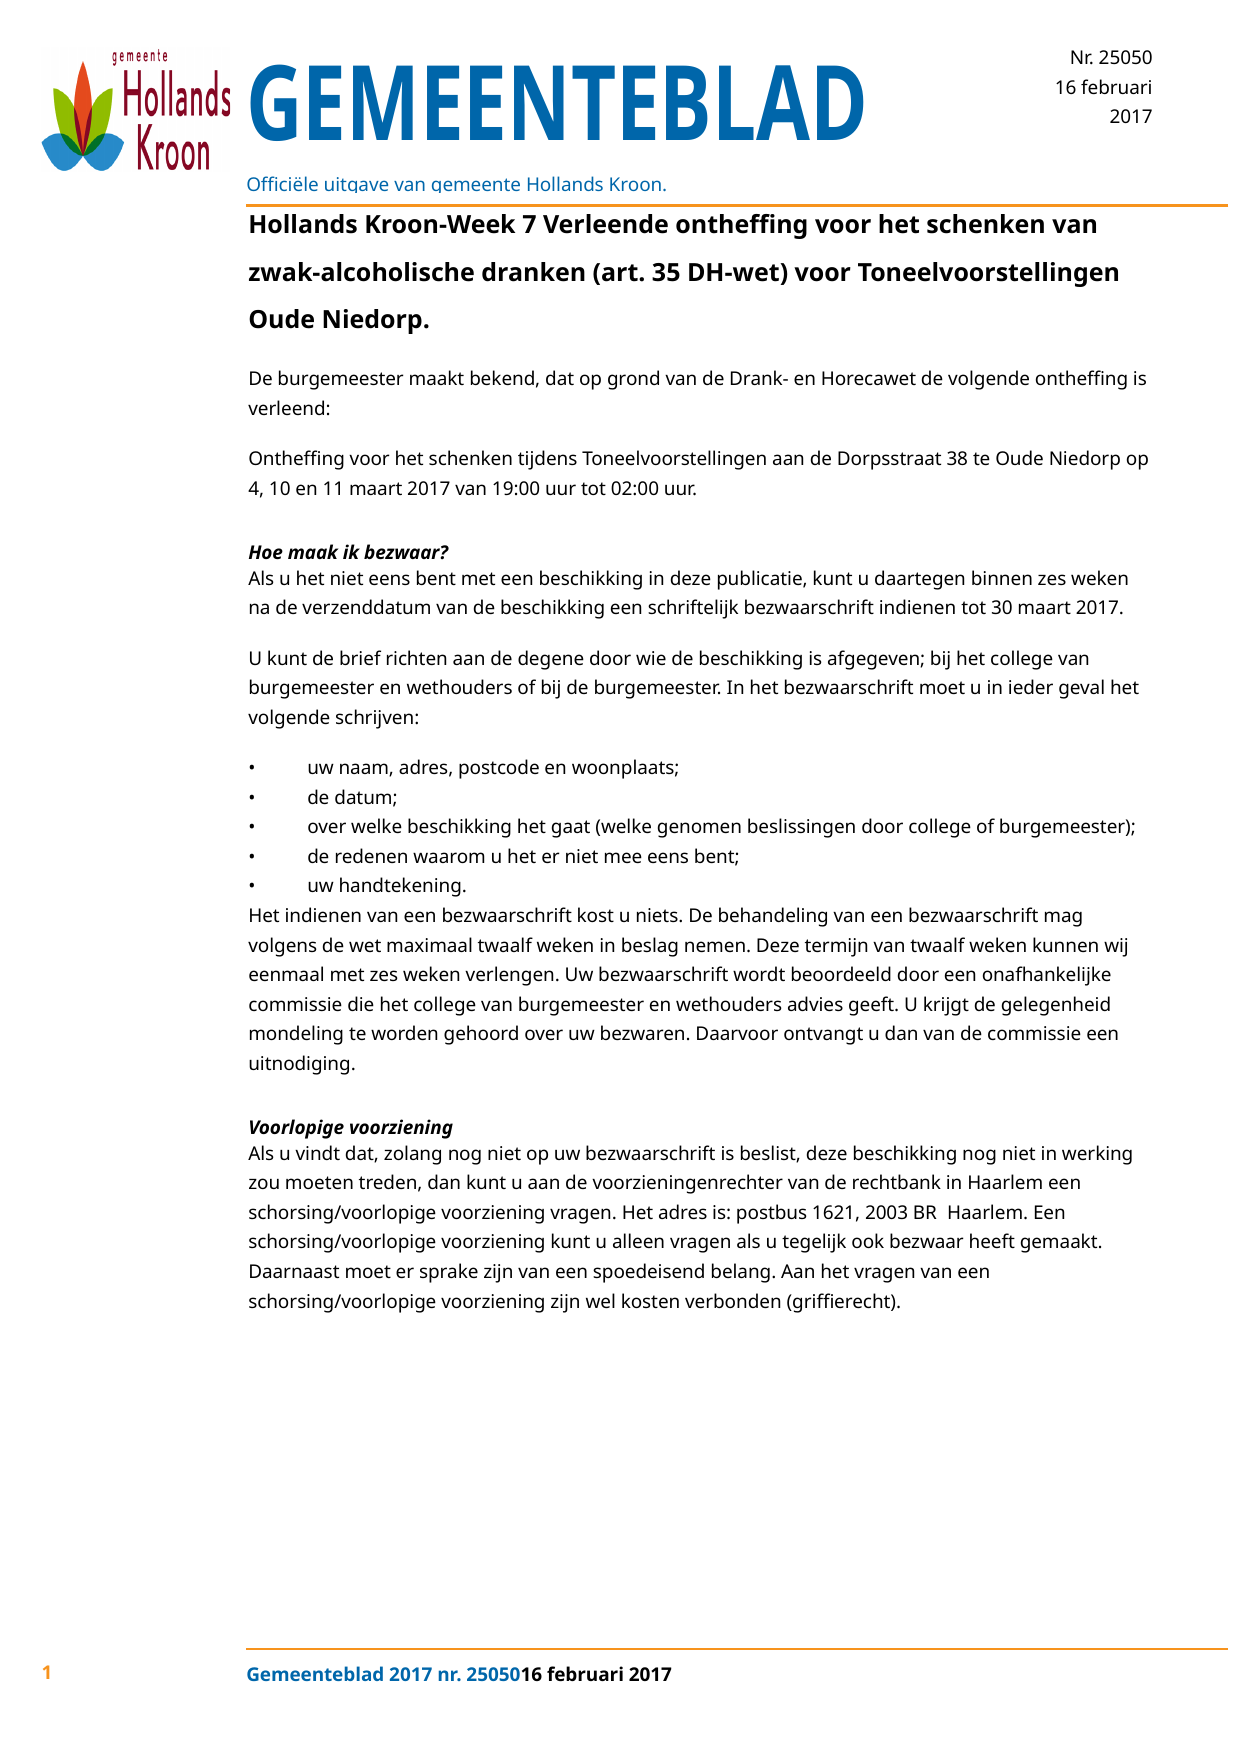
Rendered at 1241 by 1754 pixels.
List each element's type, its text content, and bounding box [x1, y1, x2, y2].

list uw handtekening. [248, 873, 1152, 898]
text Voorlopige voorziening [248, 1114, 1152, 1140]
list de redenen waarom u het er niet mee eens bent; [248, 843, 1152, 869]
text Hollands Kroon-Week 7 Verleende ontheffing voor het schenken van zwak-alcoholische dranken (art. 35 DH-wet) voor Toneelvoorstellingen Oude Niedorp. [248, 207, 1152, 336]
text Het indienen van een bezwaarschrift kost u niets. De behandeling van een bezwaarschrift mag volgens de wet maximaal twaalf weken in beslag nemen. Deze termijn van twaalf weken kunnen wij eenmaal met zes weken verlengen. Uw bezwaarschrift wordt beoordeeld door een onafhankelijke commissie die het college van burgemeester en wethouders advies geeft. U krijgt de gelegenheid mondeling te worden gehoord over uw bezwaren. Daarvoor ontvangt u dan van de commissie een uitnodiging. [248, 902, 1152, 1076]
text Ontheffing voor het schenken tijdens Toneelvoorstellingen aan de Dorpsstraat 38 te Oude Niedorp op 4, 10 en 11 maart 2017 van 19:00 uur tot 02:00 uur. [248, 446, 1152, 501]
list over welke beschikking het gaat (welke genomen beslissingen door college of burgemeester); [248, 813, 1152, 839]
text Hoe maak ik bezwaar? [248, 539, 1152, 565]
text Als u het niet eens bent met een beschikking in deze publicatie, kunt u daartegen binnen zes weken na de verzenddatum van de beschikking een schriftelijk bezwaarschrift indienen tot 30 maart 2017. [248, 565, 1152, 620]
list uw naam, adres, postcode en woonplaats; [248, 754, 1152, 780]
list de datum; [248, 784, 1152, 810]
text U kunt de brief richten aan de degene door wie de beschikking is afgegeven; bij het college van burgemeester en wethouders of bij de burgemeester. In het bezwaarschrift moet u in ieder geval het volgende schrijven: [248, 645, 1152, 730]
text Als u vindt dat, zolang nog niet op uw bezwaarschrift is beslist, deze beschikking nog niet in werking zou moeten treden, dan kunt u aan de voorzieningenrechter van de rechtbank in Haarlem een schorsing/voorlopige voorziening vragen. Het adres is: postbus 1621, 2003 BR Haarlem. Een schorsing/voorlopige voorziening kunt u alleen vragen als u tegelijk ook bezwaar heeft gemaakt. Daarnaast moet er sprake zijn van een spoedeisend belang. Aan het vragen van een schorsing/voorlopige voorziening zijn wel kosten verbonden (griffierecht). [248, 1140, 1152, 1313]
text De burgemeester maakt bekend, dat op grond van de Drank- en Horecawet de volgende ontheffing is verleend: [248, 366, 1152, 421]
picture [41, 47, 231, 172]
